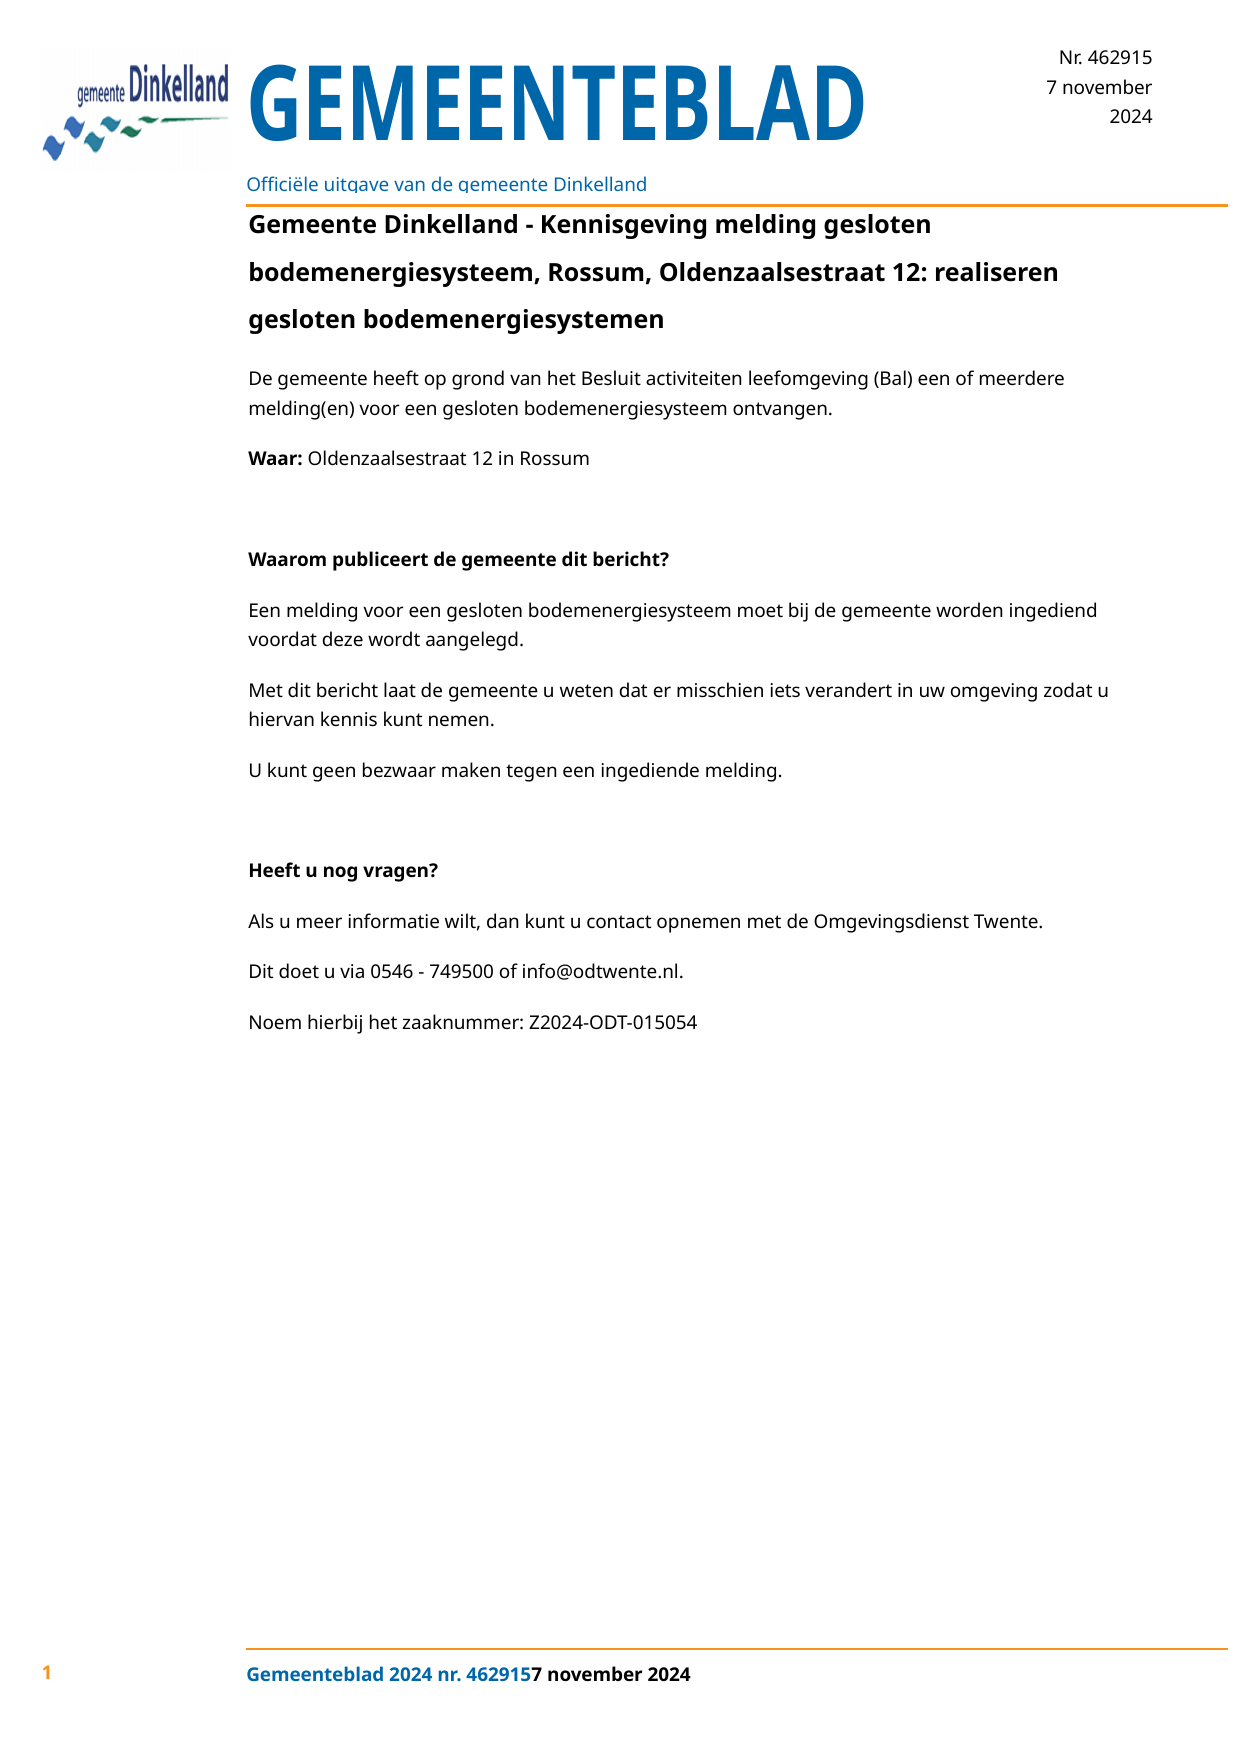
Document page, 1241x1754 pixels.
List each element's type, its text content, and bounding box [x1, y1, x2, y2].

text Waar: Oldenzaalsestraat 12 in Rossum [248, 446, 1152, 471]
text Heeft u nog vragen? [248, 858, 1152, 883]
text De gemeente heeft op grond van het Besluit activiteiten leefomgeving (Bal) een of meerdere melding(en) voor een gesloten bodemenergiesysteem ontvangen. [248, 366, 1152, 421]
text Noem hierbij het zaaknummer: Z2024-ODT-015054 [248, 1009, 1152, 1034]
text Dit doet u via 0546 - 749500 of info@odtwente.nl. [248, 958, 1152, 984]
text Waarom publiceert de gemeente dit bericht? [248, 546, 1152, 572]
picture [41, 47, 231, 172]
text U kunt geen bezwaar maken tegen een ingediende melding. [248, 757, 1152, 782]
text Als u meer informatie wilt, dan kunt u contact opnemen met de Omgevingsdienst Twente. [248, 908, 1152, 934]
text Met dit bericht laat de gemeente u weten dat er misschien iets verandert in uw omgeving zodat u hiervan kennis kunt nemen. [248, 677, 1152, 732]
text Een melding voor een gesloten bodemenergiesysteem moet bij de gemeente worden ingediend voordat deze wordt aangelegd. [248, 597, 1152, 652]
text Gemeente Dinkelland - Kennisgeving melding gesloten bodemenergiesysteem, Rossum, Oldenzaalsestraat 12: realiseren gesloten bodemenergiesystemen [248, 207, 1152, 336]
